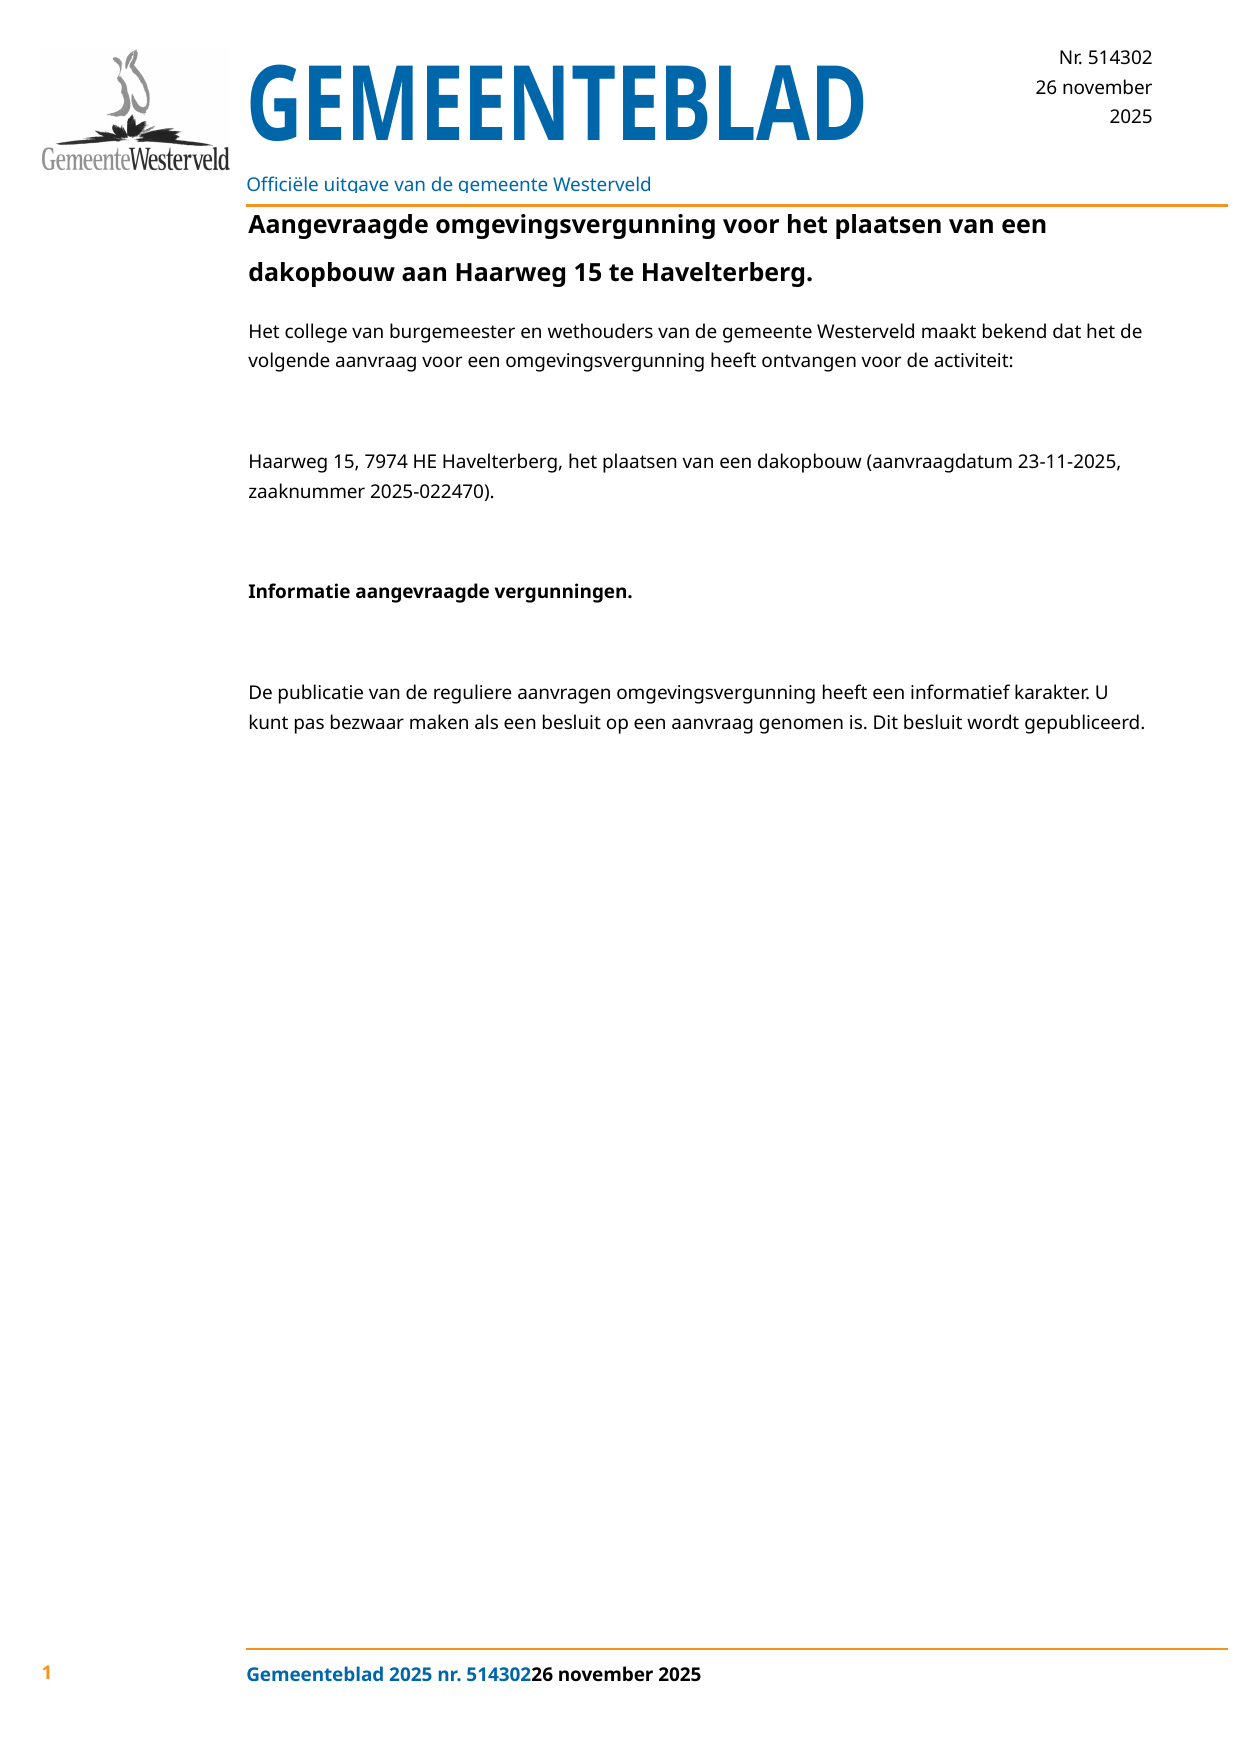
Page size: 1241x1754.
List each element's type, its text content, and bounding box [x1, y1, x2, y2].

text Informatie aangevraagde vergunningen. [248, 579, 1152, 604]
text De publicatie van de reguliere aanvragen omgevingsvergunning heeft een informatief karakter. U kunt pas bezwaar maken als een besluit op een aanvraag genomen is. Dit besluit wordt gepubliceerd. [248, 679, 1152, 735]
text Aangevraagde omgevingsvergunning voor het plaatsen van een dakopbouw aan Haarweg 15 te Havelterberg. [248, 207, 1152, 288]
text Het college van burgemeester en wethouders van de gemeente Westerveld maakt bekend dat het de volgende aanvraag voor een omgevingsvergunning heeft ontvangen voor de activiteit: [248, 318, 1152, 373]
text Haarweg 15, 7974 HE Havelterberg, het plaatsen van een dakopbouw (aanvraagdatum 23-11-2025, zaaknummer 2025-022470). [248, 448, 1152, 504]
picture [41, 47, 231, 172]
